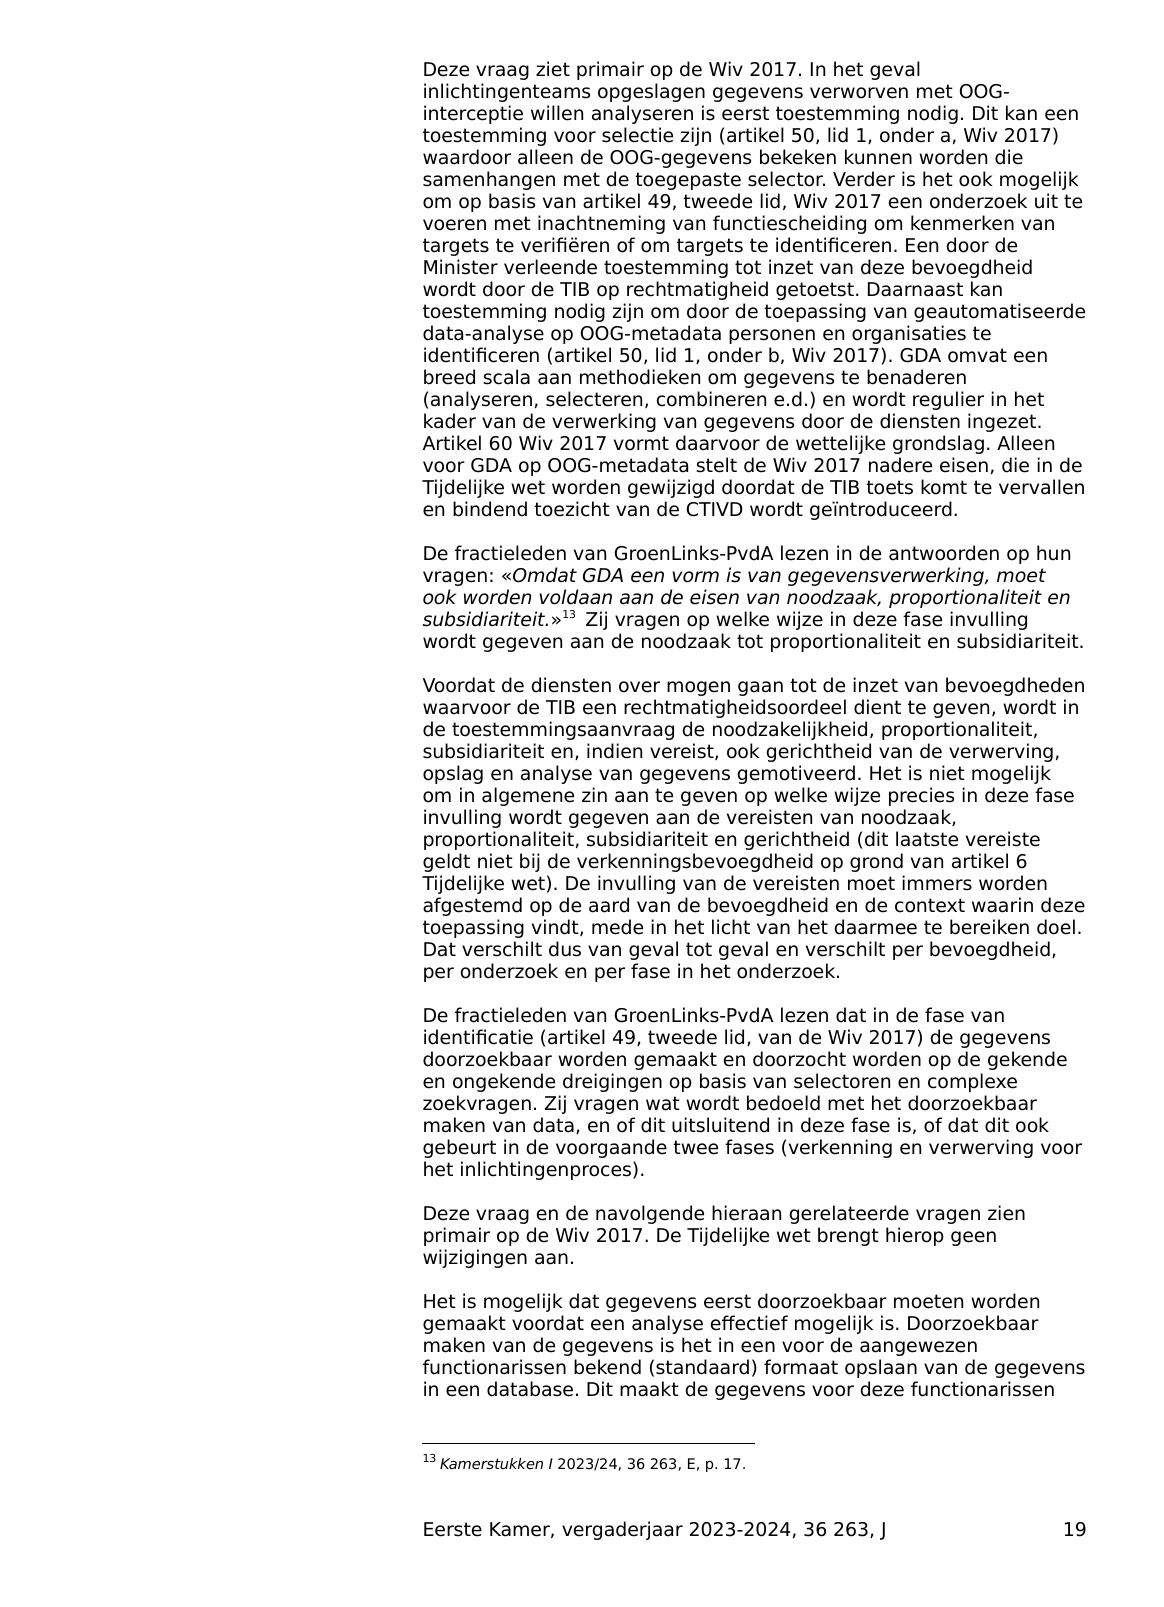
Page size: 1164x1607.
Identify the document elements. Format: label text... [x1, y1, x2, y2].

text Kamerstukken I 2023/24, 36 263, E, p. 17. [422, 1452, 1087, 1474]
text De fractieleden van GroenLinks-PvdA lezen dat in de fase van identificatie (artikel 49, tweede lid, van de Wiv 2017) de gegevens doorzoekbaar worden gemaakt en doorzocht worden op de gekende en ongekende dreigingen op basis van selectoren en complexe zoekvragen. Zij vragen wat wordt bedoeld met het doorzoekbaar maken van data, en of dit uitsluitend in deze fase is, of dat dit ook gebeurt in de voorgaande twee fases (verkenning en verwerving voor het inlichtingenproces). [422, 1005, 1087, 1181]
text Het is mogelijk dat gegevens eerst doorzoekbaar moeten worden gemaakt voordat een analyse effectief mogelijk is. Doorzoekbaar maken van de gegevens is het in een voor de aangewezen functionarissen bekend (standaard) formaat opslaan van de gegevens in een database. Dit maakt de gegevens voor deze functionarissen [422, 1291, 1087, 1401]
text Voordat de diensten over mogen gaan tot de inzet van bevoegdheden waarvoor de TIB een rechtmatigheidsoordeel dient te geven, wordt in de toestemmingsaanvraag de noodzakelijkheid, proportionaliteit, subsidiariteit en, indien vereist, ook gerichtheid van de verwerving, opslag en analyse van gegevens gemotiveerd. Het is niet mogelijk om in algemene zin aan te geven op welke wijze precies in deze fase invulling wordt gegeven aan de vereisten van noodzaak, proportionaliteit, subsidiariteit en gerichtheid (dit laatste vereiste geldt niet bij de verkenningsbevoegdheid op grond van artikel 6 Tijdelijke wet). De invulling van de vereisten moet immers worden afgestemd op de aard van de bevoegdheid en de context waarin deze toepassing vindt, mede in het licht van het daarmee te bereiken doel. Dat verschilt dus van geval tot geval en verschilt per bevoegdheid, per onderzoek en per fase in het onderzoek. [422, 675, 1087, 983]
text Deze vraag en de navolgende hieraan gerelateerde vragen zien primair op de Wiv 2017. De Tijdelijke wet brengt hierop geen wijzigingen aan. [422, 1203, 1087, 1269]
text De fractieleden van GroenLinks-PvdA lezen in de antwoorden op hun vragen: «Omdat GDA een vorm is van gegevensverwerking, moet ook worden voldaan aan de eisen van noodzaak, proportionaliteit en subsidiariteit.» Zij vragen op welke wijze in deze fase invulling wordt gegeven aan de noodzaak tot proportionaliteit en subsidiariteit. [422, 543, 1087, 653]
text Deze vraag ziet primair op de Wiv 2017. In het geval inlichtingenteams opgeslagen gegevens verworven met OOG-interceptie willen analyseren is eerst toestemming nodig. Dit kan een toestemming voor selectie zijn (artikel 50, lid 1, onder a, Wiv 2017) waardoor alleen de OOG-gegevens bekeken kunnen worden die samenhangen met de toegepaste selector. Verder is het ook mogelijk om op basis van artikel 49, tweede lid, Wiv 2017 een onderzoek uit te voeren met inachtneming van functiescheiding om kenmerken van targets te verifiëren of om targets te identificeren. Een door de Minister verleende toestemming tot inzet van deze bevoegdheid wordt door de TIB op rechtmatigheid getoetst. Daarnaast kan toestemming nodig zijn om door de toepassing van geautomatiseerde data-analyse op OOG-metadata personen en organisaties te identificeren (artikel 50, lid 1, onder b, Wiv 2017). GDA omvat een breed scala aan methodieken om gegevens te benaderen (analyseren, selecteren, combineren e.d.) en wordt regulier in het kader van de verwerking van gegevens door de diensten ingezet. Artikel 60 Wiv 2017 vormt daarvoor de wettelijke grondslag. Alleen voor GDA op OOG-metadata stelt de Wiv 2017 nadere eisen, die in de Tijdelijke wet worden gewijzigd doordat de TIB toets komt te vervallen en bindend toezicht van de CTIVD wordt geïntroduceerd. [422, 59, 1087, 521]
